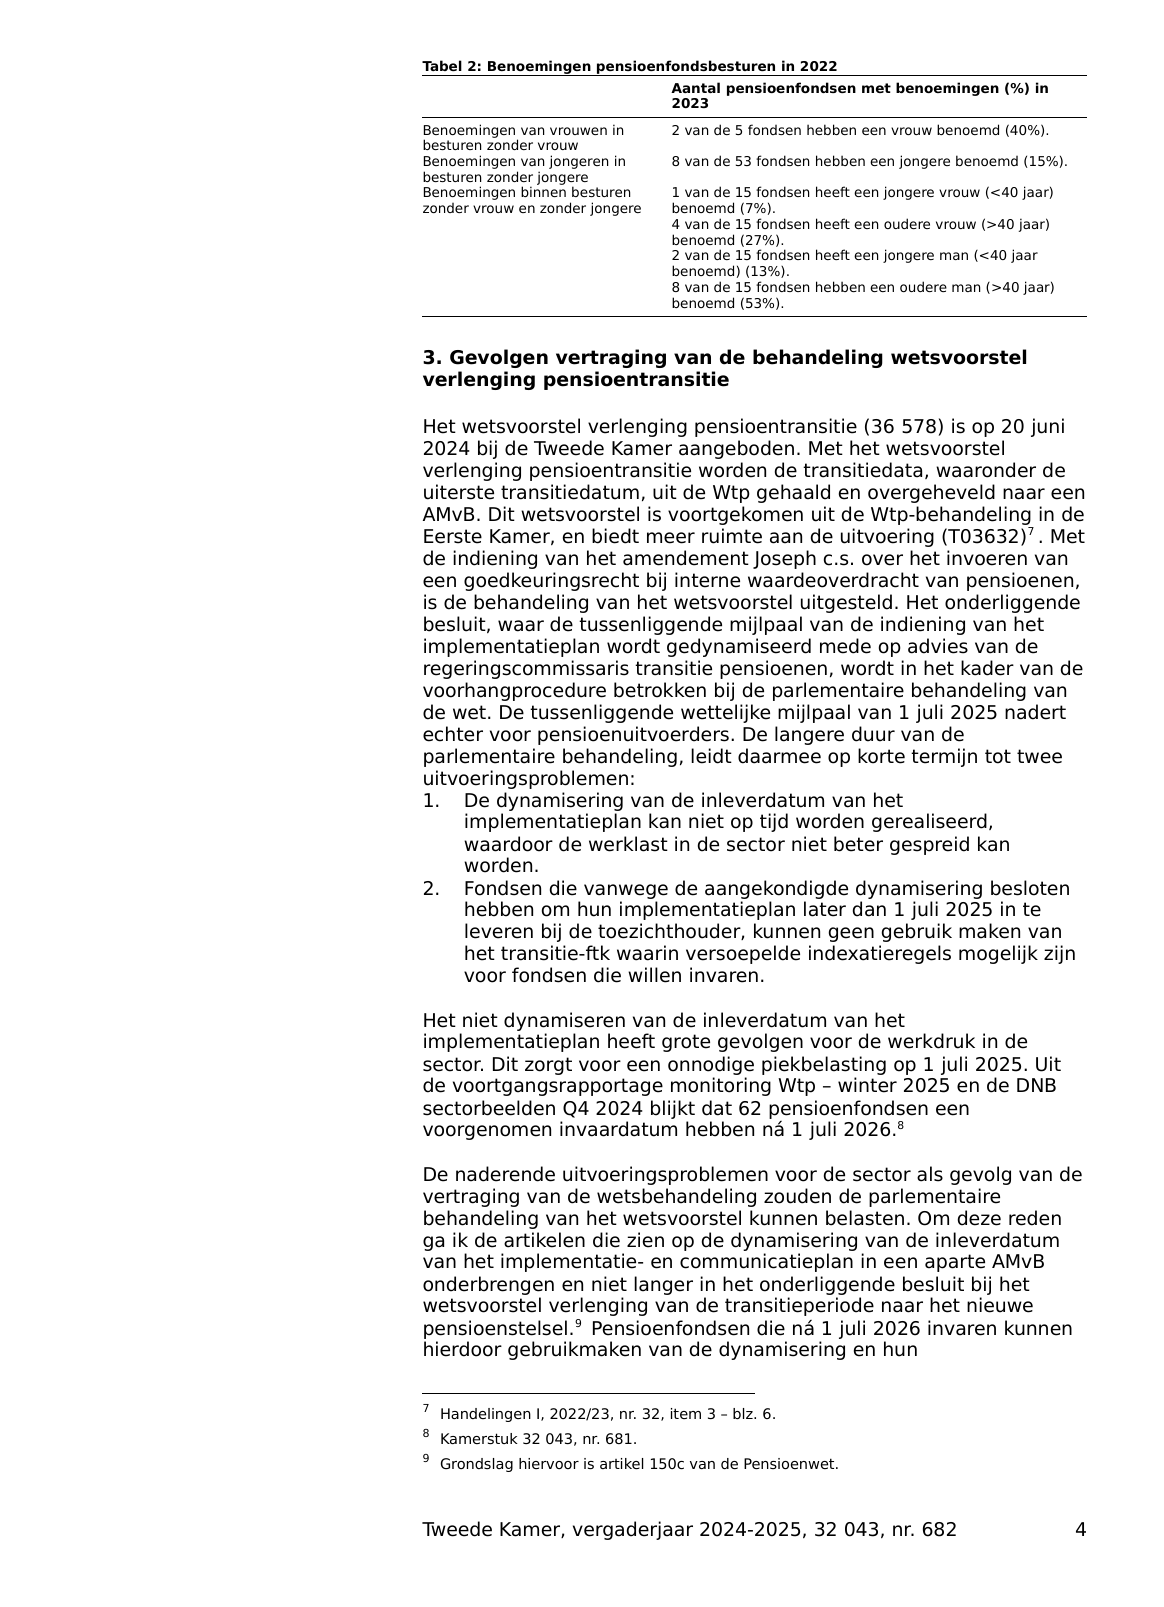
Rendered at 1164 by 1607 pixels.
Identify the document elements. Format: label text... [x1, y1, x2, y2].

text Handelingen I, 2022/23, nr. 32, item 3 – blz. 6. [422, 1402, 1087, 1424]
table_cell Benoemingen binnen besturen zonder vrouw en zonder jongere [422, 185, 665, 316]
text De naderende uitvoeringsproblemen voor de sector als gevolg van de vertraging van de wetsbehandeling zouden de parlementaire behandeling van het wetsvoorstel kunnen belasten. Om deze reden ga ik de artikelen die zien op de dynamisering van de inleverdatum van het implementatie- en communicatieplan in een aparte AMvB onderbrengen en niet langer in het onderliggende besluit bij het wetsvoorstel verlenging van de transitieperiode naar het nieuwe pensioenstelsel. Pensioenfondsen die ná 1 juli 2026 invaren kunnen hierdoor gebruikmaken van de dynamisering en hun [422, 1163, 1087, 1361]
table_cell Benoemingen van jongeren in besturen zonder jongere [422, 154, 665, 185]
table_cell 1 van de 15 fondsen heeft een jongere vrouw (<40 jaar) benoemd (7%). 4 van de 15 fondsen heeft een oudere vrouw (>40 jaar) benoemd (27%). 2 van de 15 fondsen heeft een jongere man (<40 jaar benoemd) (13%). 8 van de 15 fondsen hebben een oudere man (>40 jaar) benoemd (53%). [665, 185, 1087, 316]
text 2. Fondsen die vanwege de aangekondigde dynamisering besloten hebben om hun implementatieplan later dan 1 juli 2025 in te leveren bij de toezichthouder, kunnen geen gebruik maken van het transitie-ftk waarin versoepelde indexatieregels mogelijk zijn voor fondsen die willen invaren. [422, 877, 1087, 987]
subtitle 3. Gevolgen vertraging van de behandeling wetsvoorstel verlenging pensioentransitie [422, 347, 1087, 391]
table_cell 8 van de 53 fondsen hebben een jongere benoemd (15%). [665, 154, 1087, 185]
table_header Tabel 2: Benoemingen pensioenfondsbesturen in 2022 [422, 59, 1087, 75]
text Grondslag hiervoor is artikel 150c van de Pensioenwet. [422, 1452, 1087, 1474]
text Het niet dynamiseren van de inleverdatum van het implementatieplan heeft grote gevolgen voor de werkdruk in de sector. Dit zorgt voor een onnodige piekbelasting op 1 juli 2025. Uit de voortgangsrapportage monitoring Wtp – winter 2025 en de DNB sectorbeelden Q4 2024 blijkt dat 62 pensioenfondsen een voorgenomen invaardatum hebben ná 1 juli 2026. [422, 1009, 1087, 1141]
table_cell [422, 76, 665, 117]
text 1. De dynamisering van de inleverdatum van het implementatieplan kan niet op tijd worden gerealiseerd, waardoor de werklast in de sector niet beter gespreid kan worden. [422, 789, 1087, 877]
text Het wetsvoorstel verlenging pensioentransitie (36 578) is op 20 juni 2024 bij de Tweede Kamer aangeboden. Met het wetsvoorstel verlenging pensioentransitie worden de transitiedata, waaronder de uiterste transitiedatum, uit de Wtp gehaald en overgeheveld naar een AMvB. Dit wetsvoorstel is voortgekomen uit de Wtp-behandeling in de Eerste Kamer, en biedt meer ruimte aan de uitvoering (T03632). Met de indiening van het amendement Joseph c.s. over het invoeren van een goedkeuringsrecht bij interne waardeoverdracht van pensioenen, is de behandeling van het wetsvoorstel uitgesteld. Het onderliggende besluit, waar de tussenliggende mijlpaal van de indiening van het implementatieplan wordt gedynamiseerd mede op advies van de regeringscommissaris transitie pensioenen, wordt in het kader van de voorhangprocedure betrokken bij de parlementaire behandeling van de wet. De tussenliggende wettelijke mijlpaal van 1 juli 2025 nadert echter voor pensioenuitvoerders. De langere duur van de parlementaire behandeling, leidt daarmee op korte termijn tot twee uitvoeringsproblemen: [422, 416, 1087, 789]
text Kamerstuk 32 043, nr. 681. [422, 1427, 1087, 1449]
table_cell Aantal pensioenfondsen met benoemingen (%) in 2023 [665, 76, 1087, 117]
table_cell 2 van de 5 fondsen hebben een vrouw benoemd (40%). [665, 118, 1087, 154]
table_cell Benoemingen van vrouwen in besturen zonder vrouw [422, 118, 665, 154]
